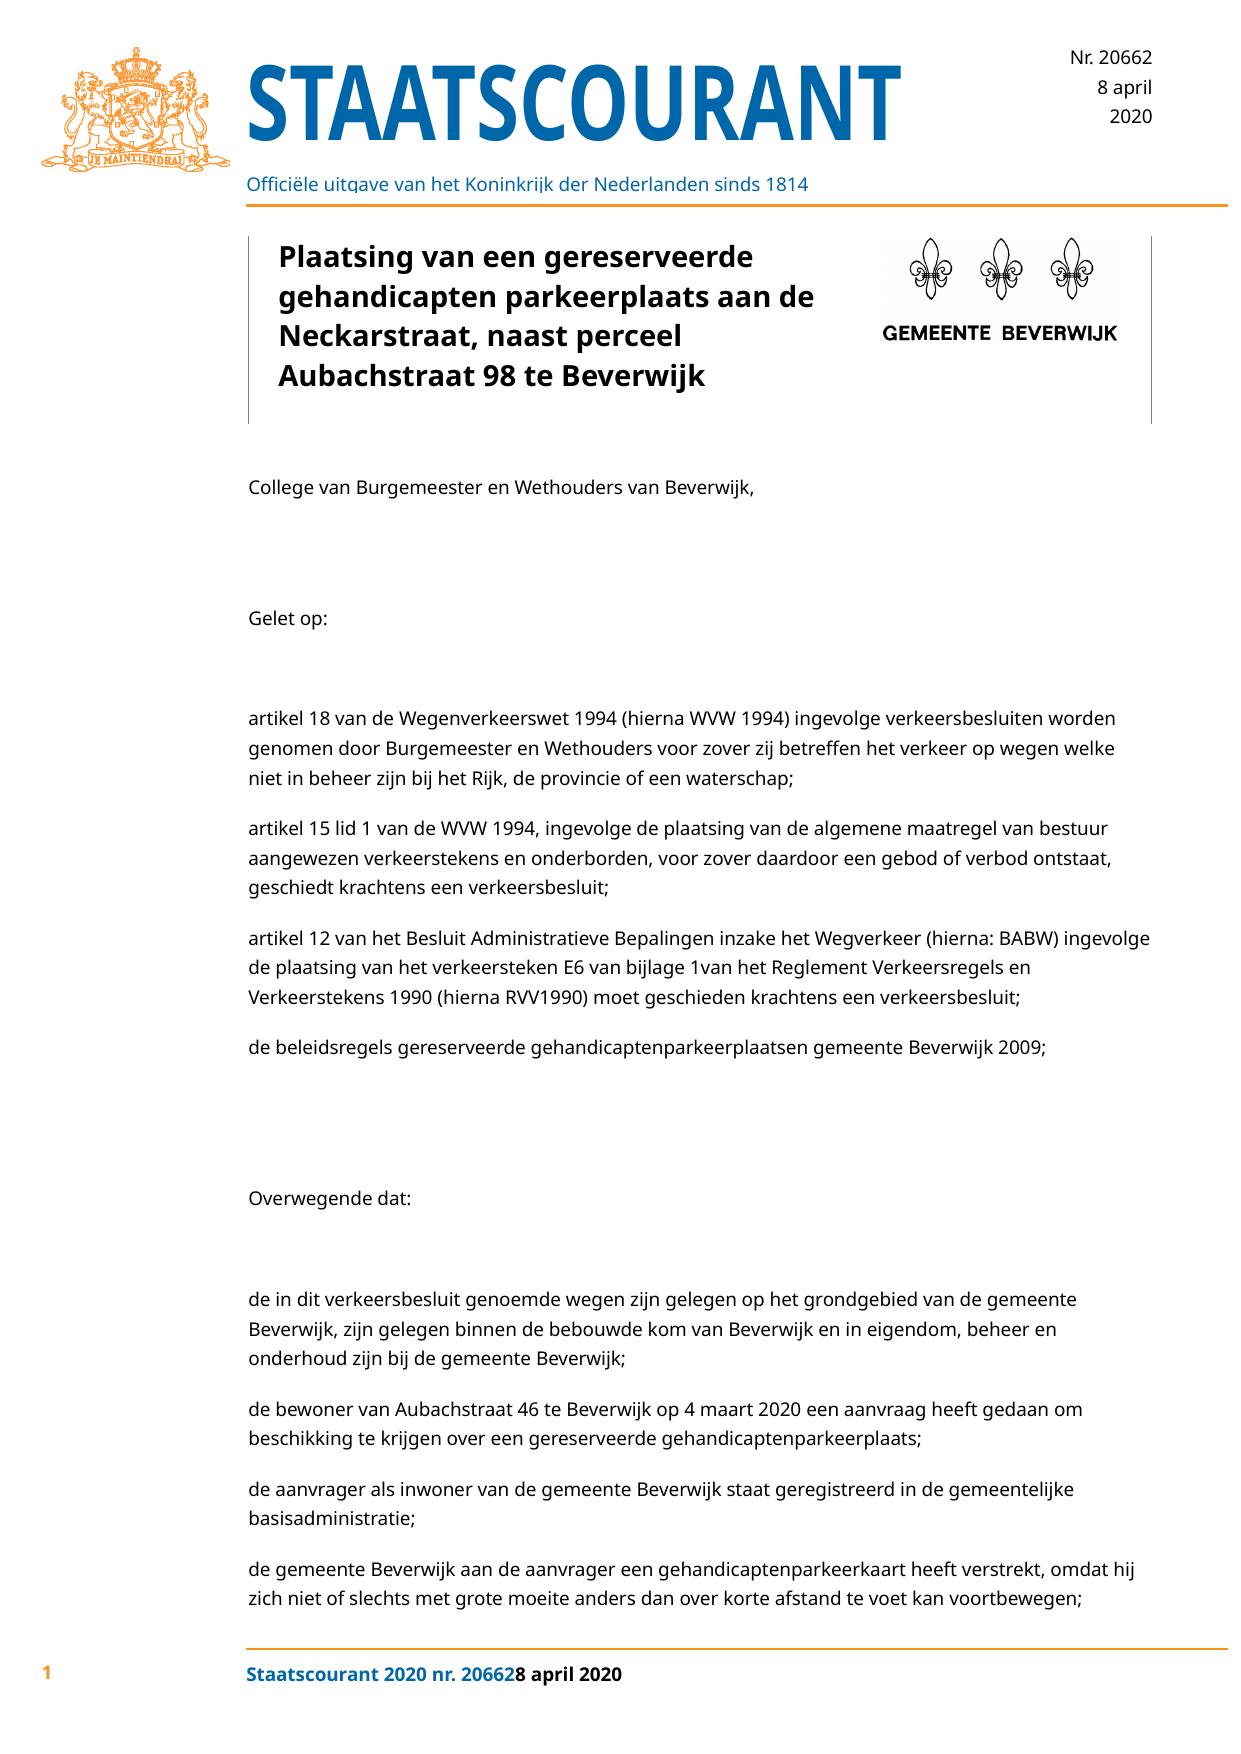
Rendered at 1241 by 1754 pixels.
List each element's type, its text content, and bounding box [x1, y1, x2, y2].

text de gemeente Beverwijk aan de aanvrager een gehandicaptenparkeerkaart heeft verstrekt, omdat hij zich niet of slechts met grote moeite anders dan over korte afstand te voet kan voortbewegen; [248, 1556, 1152, 1611]
text Overwegende dat: [248, 1186, 1152, 1211]
text de aanvrager als inwoner van de gemeente Beverwijk staat geregistreerd in de gemeentelijke basisadministratie; [248, 1476, 1152, 1531]
text artikel 12 van het Besluit Administratieve Bepalingen inzake het Wegverkeer (hierna: BABW) ingevolge de plaatsing van het verkeersteken E6 van bijlage 1van het Reglement Verkeersregels en Verkeerstekens 1990 (hierna RVV1990) moet geschieden krachtens een verkeersbesluit; [248, 925, 1152, 1010]
text de beleidsregels gereserveerde gehandicaptenparkeerplaatsen gemeente Beverwijk 2009; [248, 1034, 1152, 1060]
text de bewoner van Aubachstraat 46 te Beverwijk op 4 maart 2020 een aanvraag heeft gedaan om beschikking te krijgen over een gereserveerde gehandicaptenparkeerplaats; [248, 1396, 1152, 1451]
table_header [850, 236, 1151, 424]
text artikel 15 lid 1 van de WVW 1994, ingevolge de plaatsing van de algemene maatregel van bestuur aangewezen verkeerstekens en onderborden, voor zover daardoor een gebod of verbod ontstaat, geschiedt krachtens een verkeersbesluit; [248, 815, 1152, 900]
picture [41, 47, 231, 172]
text de in dit verkeersbesluit genoemde wegen zijn gelegen op het grondgebied van de gemeente Beverwijk, zijn gelegen binnen de bebouwde kom van Beverwijk en in eigendom, beheer en onderhoud zijn bij de gemeente Beverwijk; [248, 1286, 1152, 1371]
text College van Burgemeester en Wethouders van Beverwijk, [248, 474, 1152, 500]
table_header Plaatsing van een gereserveerde gehandicapten parkeerplaats aan de Neckarstraat, naast perceel Aubachstraat 98 te Beverwijk [249, 236, 850, 424]
text Gelet op: [248, 605, 1152, 631]
picture [882, 236, 1119, 342]
text artikel 18 van de Wegenverkeerswet 1994 (hierna WVW 1994) ingevolge verkeersbesluiten worden genomen door Burgemeester en Wethouders voor zover zij betreffen het verkeer op wegen welke niet in beheer zijn bij het Rijk, de provincie of een waterschap; [248, 706, 1152, 791]
